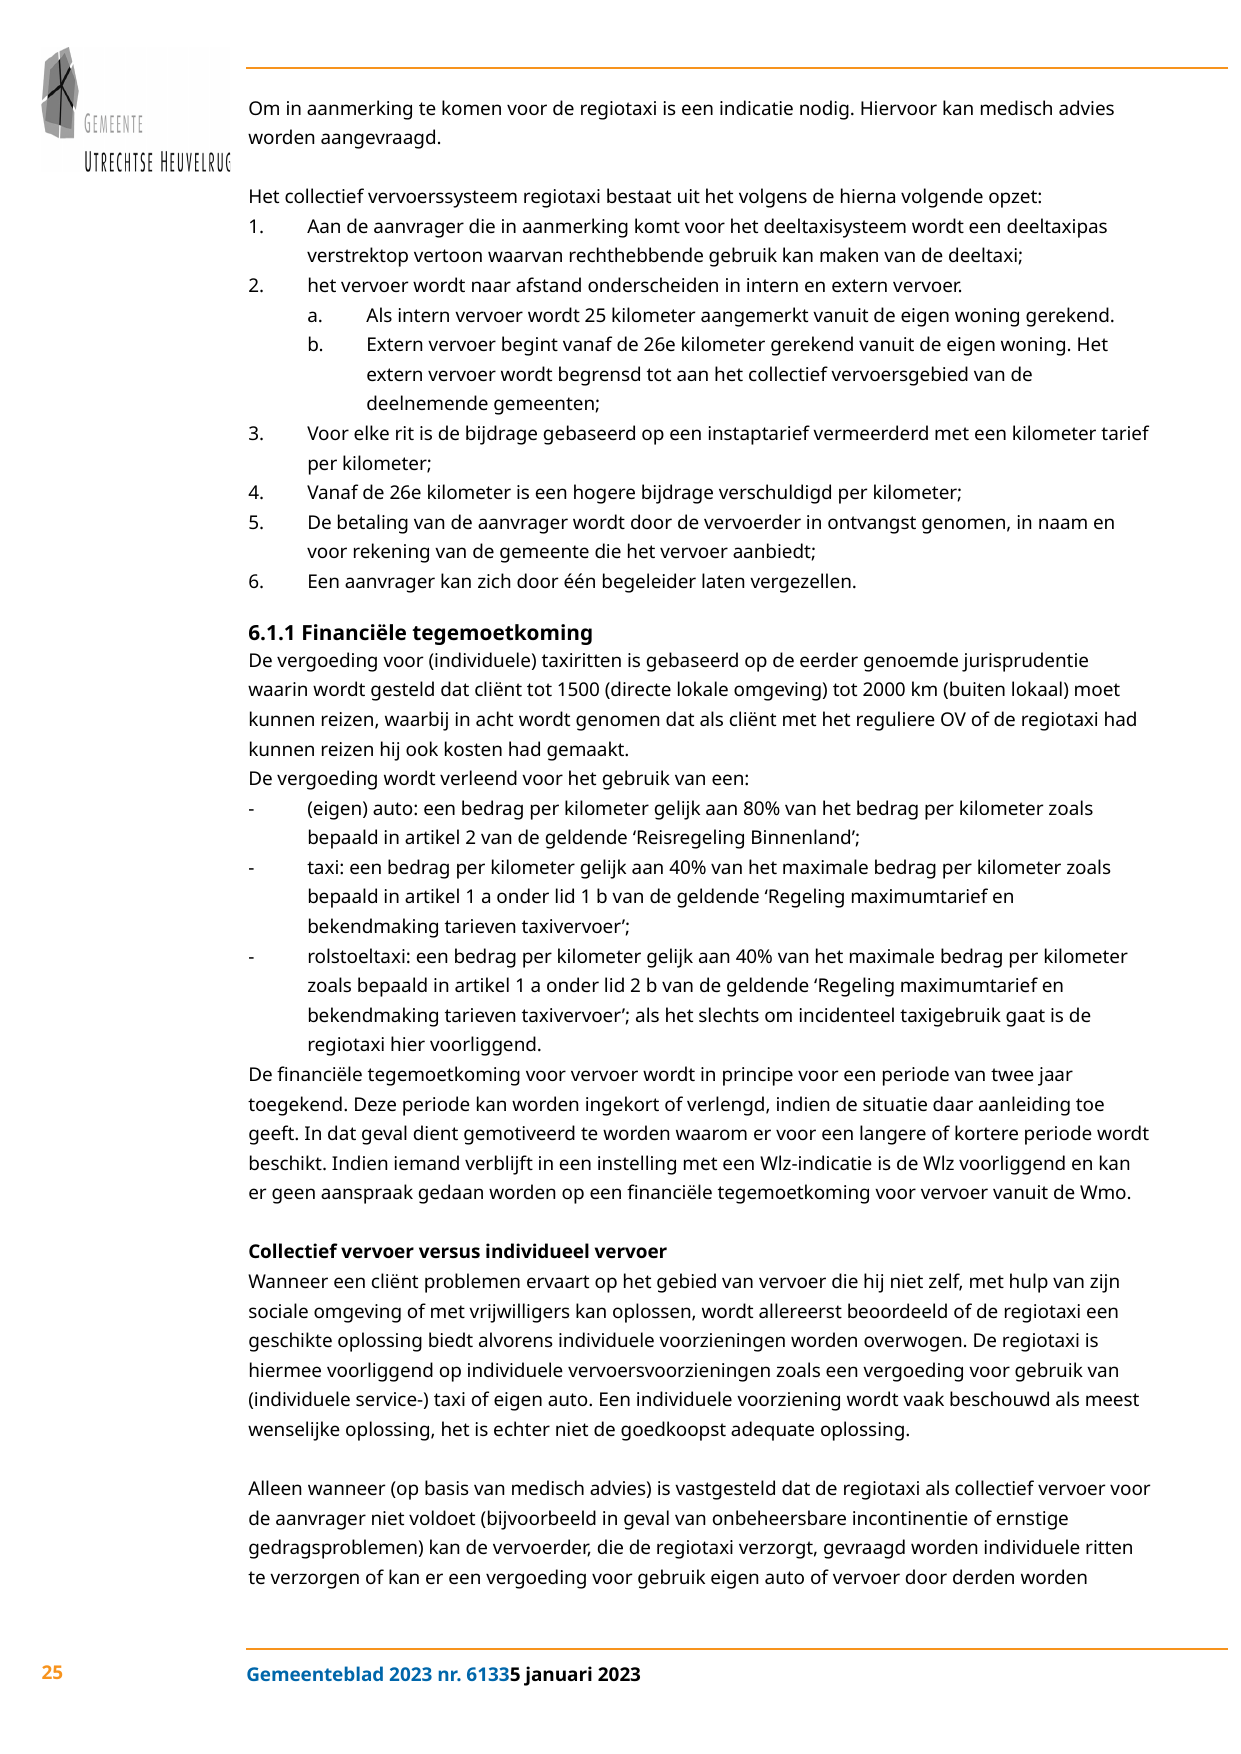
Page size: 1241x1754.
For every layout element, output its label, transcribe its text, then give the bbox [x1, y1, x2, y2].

picture [41, 47, 231, 172]
text Collectief vervoer versus individueel vervoer [248, 1239, 1152, 1264]
list De betaling van de aanvrager wordt door de vervoerder in ontvangst genomen, in naam en voor rekening van de gemeente die het vervoer aanbiedt; [248, 509, 1152, 564]
list Vanaf de 26e kilometer is een hogere bijdrage verschuldigd per kilometer; [248, 479, 1152, 505]
text Het collectief vervoerssysteem regiotaxi bestaat uit het volgens de hierna volgende opzet: [248, 183, 1152, 209]
list Als intern vervoer wordt 25 kilometer aangemerkt vanuit de eigen woning gerekend. [307, 302, 1152, 328]
list Een aanvrager kan zich door één begeleider laten vergezellen. [248, 568, 1152, 594]
list Extern vervoer begint vanaf de 26e kilometer gerekend vanuit de eigen woning. Het extern vervoer wordt begrensd tot aan het collectief vervoersgebied van de deelnemende gemeenten; [307, 331, 1152, 416]
list taxi: een bedrag per kilometer gelijk aan 40% van het maximale bedrag per kilometer zoals bepaald in artikel 1 a onder lid 1 b van de geldende ‘Regeling maximumtarief en bekendmaking tarieven taxivervoer’; [248, 854, 1152, 939]
list (eigen) auto: een bedrag per kilometer gelijk aan 80% van het bedrag per kilometer zoals bepaald in artikel 2 van de geldende ‘Reisregeling Binnenland’; [248, 795, 1152, 850]
list Voor elke rit is de bijdrage gebaseerd op een instaptarief vermeerderd met een kilometer tarief per kilometer; [248, 420, 1152, 476]
text De vergoeding voor (individuele) taxiritten is gebaseerd op de eerder genoemde jurisprudentie waarin wordt gesteld dat cliënt tot 1500 (directe lokale omgeving) tot 2000 km (buiten lokaal) moet kunnen reizen, waarbij in acht wordt genomen dat als cliënt met het reguliere OV of de regiotaxi had kunnen reizen hij ook kosten had gemaakt. [248, 647, 1152, 761]
text De vergoeding wordt verleend voor het gebruik van een: [248, 765, 1152, 791]
text Alleen wanneer (op basis van medisch advies) is vastgesteld dat de regiotaxi als collectief vervoer voor de aanvrager niet voldoet (bijvoorbeeld in geval van onbeheersbare incontinentie of ernstige gedragsproblemen) kan de vervoerder, die de regiotaxi verzorgt, gevraagd worden individuele ritten te verzorgen of kan er een vergoeding voor gebruik eigen auto of vervoer door derden worden [248, 1475, 1152, 1590]
list Aan de aanvrager die in aanmerking komt voor het deeltaxisysteem wordt een deeltaxipas verstrektop vertoon waarvan rechthebbende gebruik kan maken van de deeltaxi; [248, 213, 1152, 268]
text Om in aanmerking te komen voor de regiotaxi is een indicatie nodig. Hiervoor kan medisch advies worden aangevraagd. [248, 95, 1152, 150]
list het vervoer wordt naar afstand onderscheiden in intern en extern vervoer. [248, 272, 1152, 298]
text Wanneer een cliënt problemen ervaart op het gebied van vervoer die hij niet zelf, met hulp van zijn sociale omgeving of met vrijwilligers kan oplossen, wordt allereerst beoordeeld of de regiotaxi een geschikte oplossing biedt alvorens individuele voorzieningen worden overwogen. De regiotaxi is hiermee voorliggend op individuele vervoersvoorzieningen zoals een vergoeding voor gebruik van (individuele service-) taxi of eigen auto. Een individuele voorziening wordt vaak beschouwd als meest wenselijke oplossing, het is echter niet de goedkoopst adequate oplossing. [248, 1268, 1152, 1442]
text De financiële tegemoetkoming voor vervoer wordt in principe voor een periode van twee jaar toegekend. Deze periode kan worden ingekort of verlengd, indien de situatie daar aanleiding toe geeft. In dat geval dient gemotiveerd te worden waarom er voor een langere of kortere periode wordt beschikt. Indien iemand verblijft in een instelling met een Wlz-indicatie is de Wlz voorliggend en kan er geen aanspraak gedaan worden op een financiële tegemoetkoming voor vervoer vanuit de Wmo. [248, 1061, 1152, 1205]
list rolstoeltaxi: een bedrag per kilometer gelijk aan 40% van het maximale bedrag per kilometer zoals bepaald in artikel 1 a onder lid 2 b van de geldende ‘Regeling maximumtarief en bekendmaking tarieven taxivervoer’; als het slechts om incidenteel taxigebruik gaat is de regiotaxi hier voorliggend. [248, 943, 1152, 1057]
text 6.1.1 Financiële tegemoetkoming [248, 618, 1152, 647]
